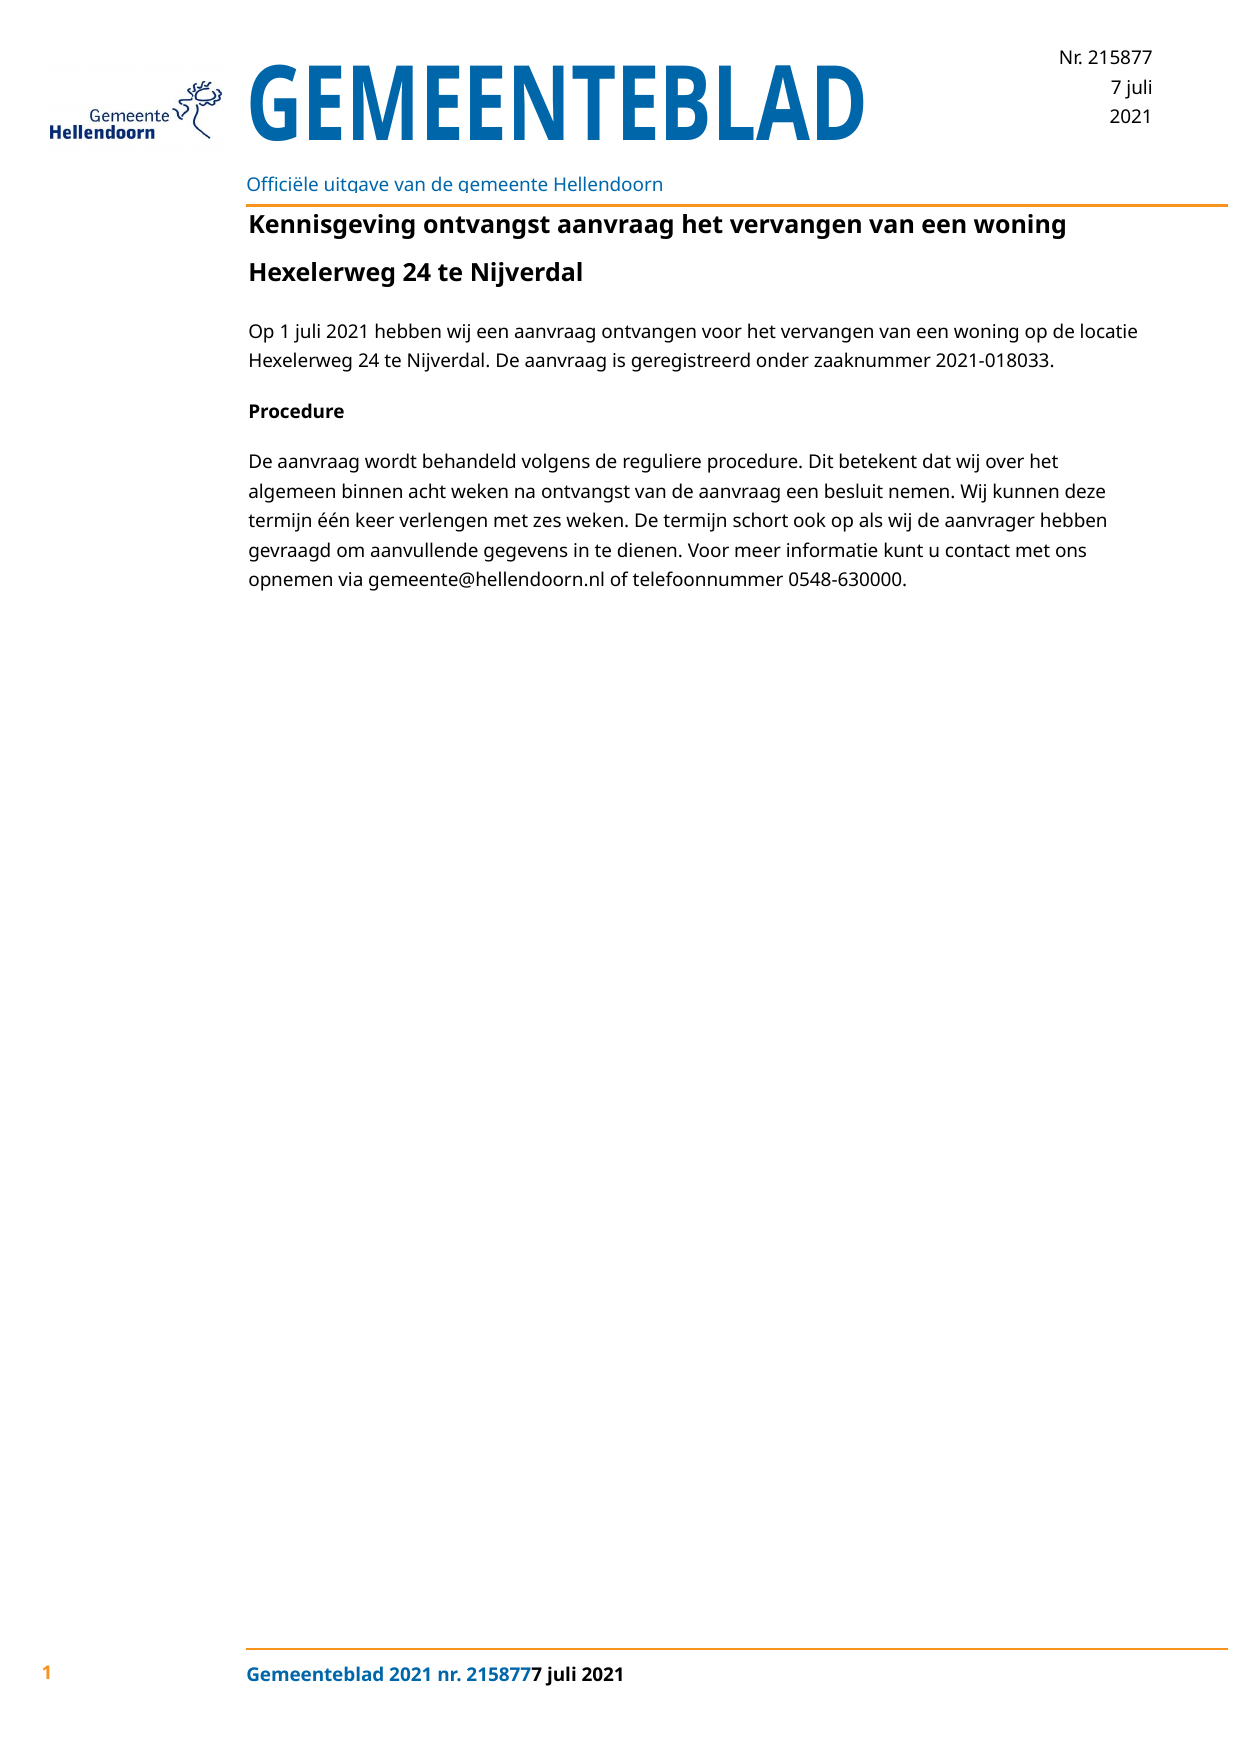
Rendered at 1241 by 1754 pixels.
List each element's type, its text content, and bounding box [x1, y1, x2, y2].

text Kennisgeving ontvangst aanvraag het vervangen van een woning Hexelerweg 24 te Nijverdal [248, 207, 1152, 288]
text Procedure [248, 398, 1152, 424]
text Op 1 juli 2021 hebben wij een aanvraag ontvangen voor het vervangen van een woning op de locatie Hexelerweg 24 te Nijverdal. De aanvraag is geregistreerd onder zaaknummer 2021-018033. [248, 318, 1152, 373]
text De aanvraag wordt behandeld volgens de reguliere procedure. Dit betekent dat wij over het algemeen binnen acht weken na ontvangst van de aanvraag een besluit nemen. Wij kunnen deze termijn één keer verlengen met zes weken. De termijn schort ook op als wij de aanvrager hebben gevraagd om aanvullende gegevens in te dienen. Voor meer informatie kunt u contact met ons opnemen via gemeente@hellendoorn.nl of telefoonnummer 0548-630000. [248, 448, 1152, 592]
picture [41, 47, 231, 172]
